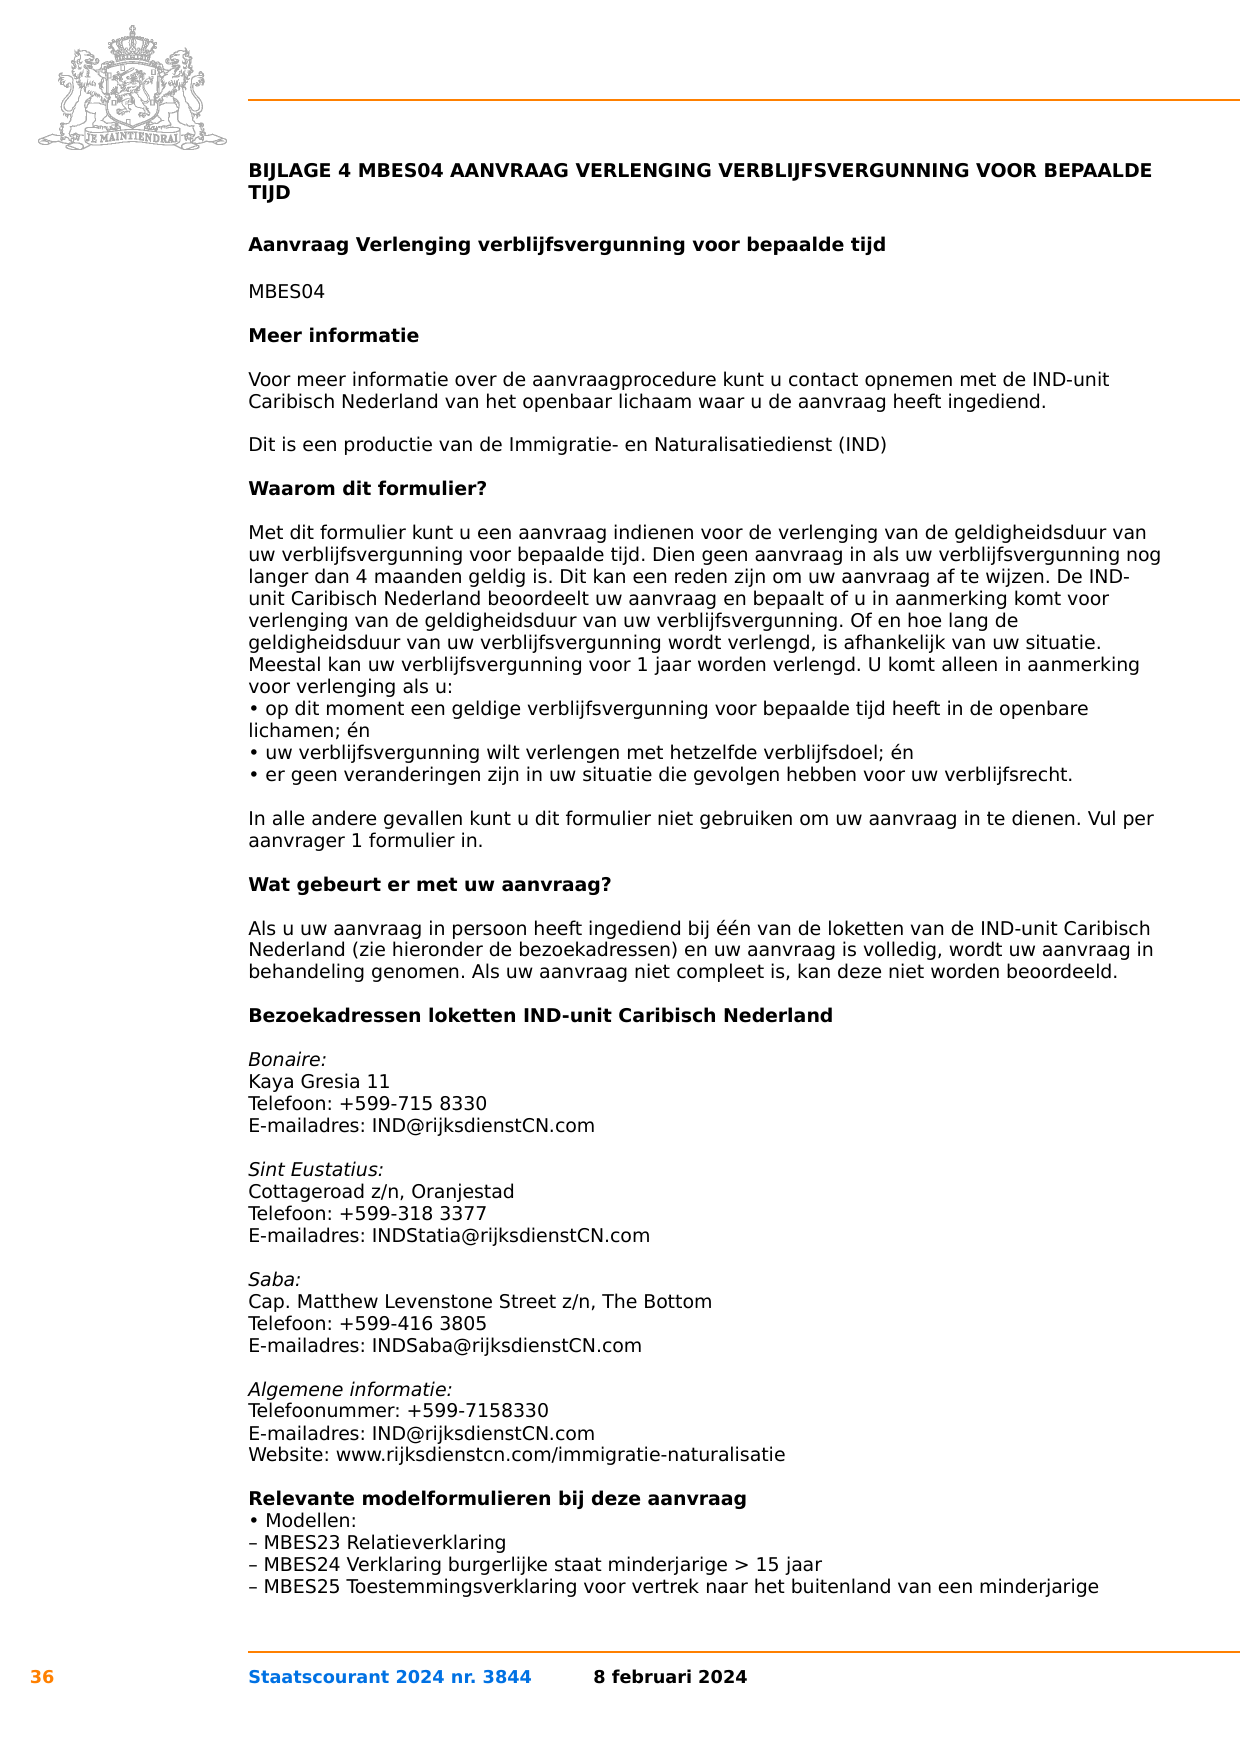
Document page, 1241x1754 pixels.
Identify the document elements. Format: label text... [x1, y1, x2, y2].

text • op dit moment een geldige verblijfsvergunning voor bepaalde tijd heeft in de openbare lichamen; én [248, 698, 1163, 742]
text Saba: [248, 1269, 1163, 1291]
text Als u uw aanvraag in persoon heeft ingediend bij één van de loketten van de IND-unit Caribisch Nederland (zie hieronder de bezoekadressen) en uw aanvraag is volledig, wordt uw aanvraag in behandeling genomen. Als uw aanvraag niet compleet is, kan deze niet worden beoordeeld. [248, 917, 1163, 983]
text Telefoon: +599-318 3377 [248, 1203, 1163, 1225]
text Cottageroad z/n, Oranjestad [248, 1181, 1163, 1203]
subtitle BIJLAGE 4 MBES04 AANVRAAG VERLENGING VERBLIJFSVERGUNNING VOOR BEPAALDE TIJD [248, 160, 1163, 204]
text Sint Eustatius: [248, 1159, 1163, 1181]
subtitle Meer informatie [248, 325, 1163, 347]
text Met dit formulier kunt u een aanvraag indienen voor de verlenging van de geldigheidsduur van uw verblijfsvergunning voor bepaalde tijd. Dien geen aanvraag in als uw verblijfsvergunning nog langer dan 4 maanden geldig is. Dit kan een reden zijn om uw aanvraag af te wijzen. De IND-unit Caribisch Nederland beoordeelt uw aanvraag en bepaalt of u in aanmerking komt voor verlenging van de geldigheidsduur van uw verblijfsvergunning. Of en hoe lang de geldigheidsduur van uw verblijfsvergunning wordt verlengd, is afhankelijk van uw situatie. Meestal kan uw verblijfsvergunning voor 1 jaar worden verlengd. U komt alleen in aanmerking voor verlenging als u: [248, 522, 1163, 698]
subtitle Wat gebeurt er met uw aanvraag? [248, 873, 1163, 896]
text E-mailadres: IND@rijksdienstCN.com [248, 1115, 1163, 1137]
text E-mailadres: IND@rijksdienstCN.com [248, 1422, 1163, 1444]
text – MBES25 Toestemmingsverklaring voor vertrek naar het buitenland van een minderjarige [248, 1576, 1163, 1598]
text In alle andere gevallen kunt u dit formulier niet gebruiken om uw aanvraag in te dienen. Vul per aanvrager 1 formulier in. [248, 808, 1163, 852]
text Algemene informatie: [248, 1378, 1163, 1400]
picture [38, 25, 227, 150]
text Telefoonummer: +599-7158330 [248, 1400, 1163, 1422]
text • Modellen: [248, 1510, 1163, 1532]
subtitle Waarom dit formulier? [248, 478, 1163, 500]
text • uw verblijfsvergunning wilt verlengen met hetzelfde verblijfsdoel; én [248, 742, 1163, 764]
text Cap. Matthew Levenstone Street z/n, The Bottom [248, 1291, 1163, 1313]
text • er geen veranderingen zijn in uw situatie die gevolgen hebben voor uw verblijfsrecht. [248, 764, 1163, 786]
text Telefoon: +599-416 3805 [248, 1313, 1163, 1334]
text – MBES24 Verklaring burgerlijke staat minderjarige > 15 jaar [248, 1554, 1163, 1576]
text Kaya Gresia 11 [248, 1071, 1163, 1093]
text Website: www.rijksdienstcn.com/immigratie-naturalisatie [248, 1444, 1163, 1466]
subtitle Relevante modelformulieren bij deze aanvraag [248, 1488, 1163, 1510]
text – MBES23 Relatieverklaring [248, 1532, 1163, 1554]
text Voor meer informatie over de aanvraagprocedure kunt u contact opnemen met de IND-unit Caribisch Nederland van het openbaar lichaam waar u de aanvraag heeft ingediend. [248, 368, 1163, 412]
subtitle Bezoekadressen loketten IND-unit Caribisch Nederland [248, 1005, 1163, 1027]
text E-mailadres: INDStatia@rijksdienstCN.com [248, 1225, 1163, 1247]
text E-mailadres: INDSaba@rijksdienstCN.com [248, 1334, 1163, 1357]
subtitle Aanvraag Verlenging verblijfsvergunning voor bepaalde tijd [248, 234, 1163, 256]
text Dit is een productie van de Immigratie- en Naturalisatiedienst (IND) [248, 434, 1163, 456]
text Bonaire: [248, 1049, 1163, 1071]
text Telefoon: +599-715 8330 [248, 1093, 1163, 1115]
text MBES04 [248, 281, 1163, 303]
